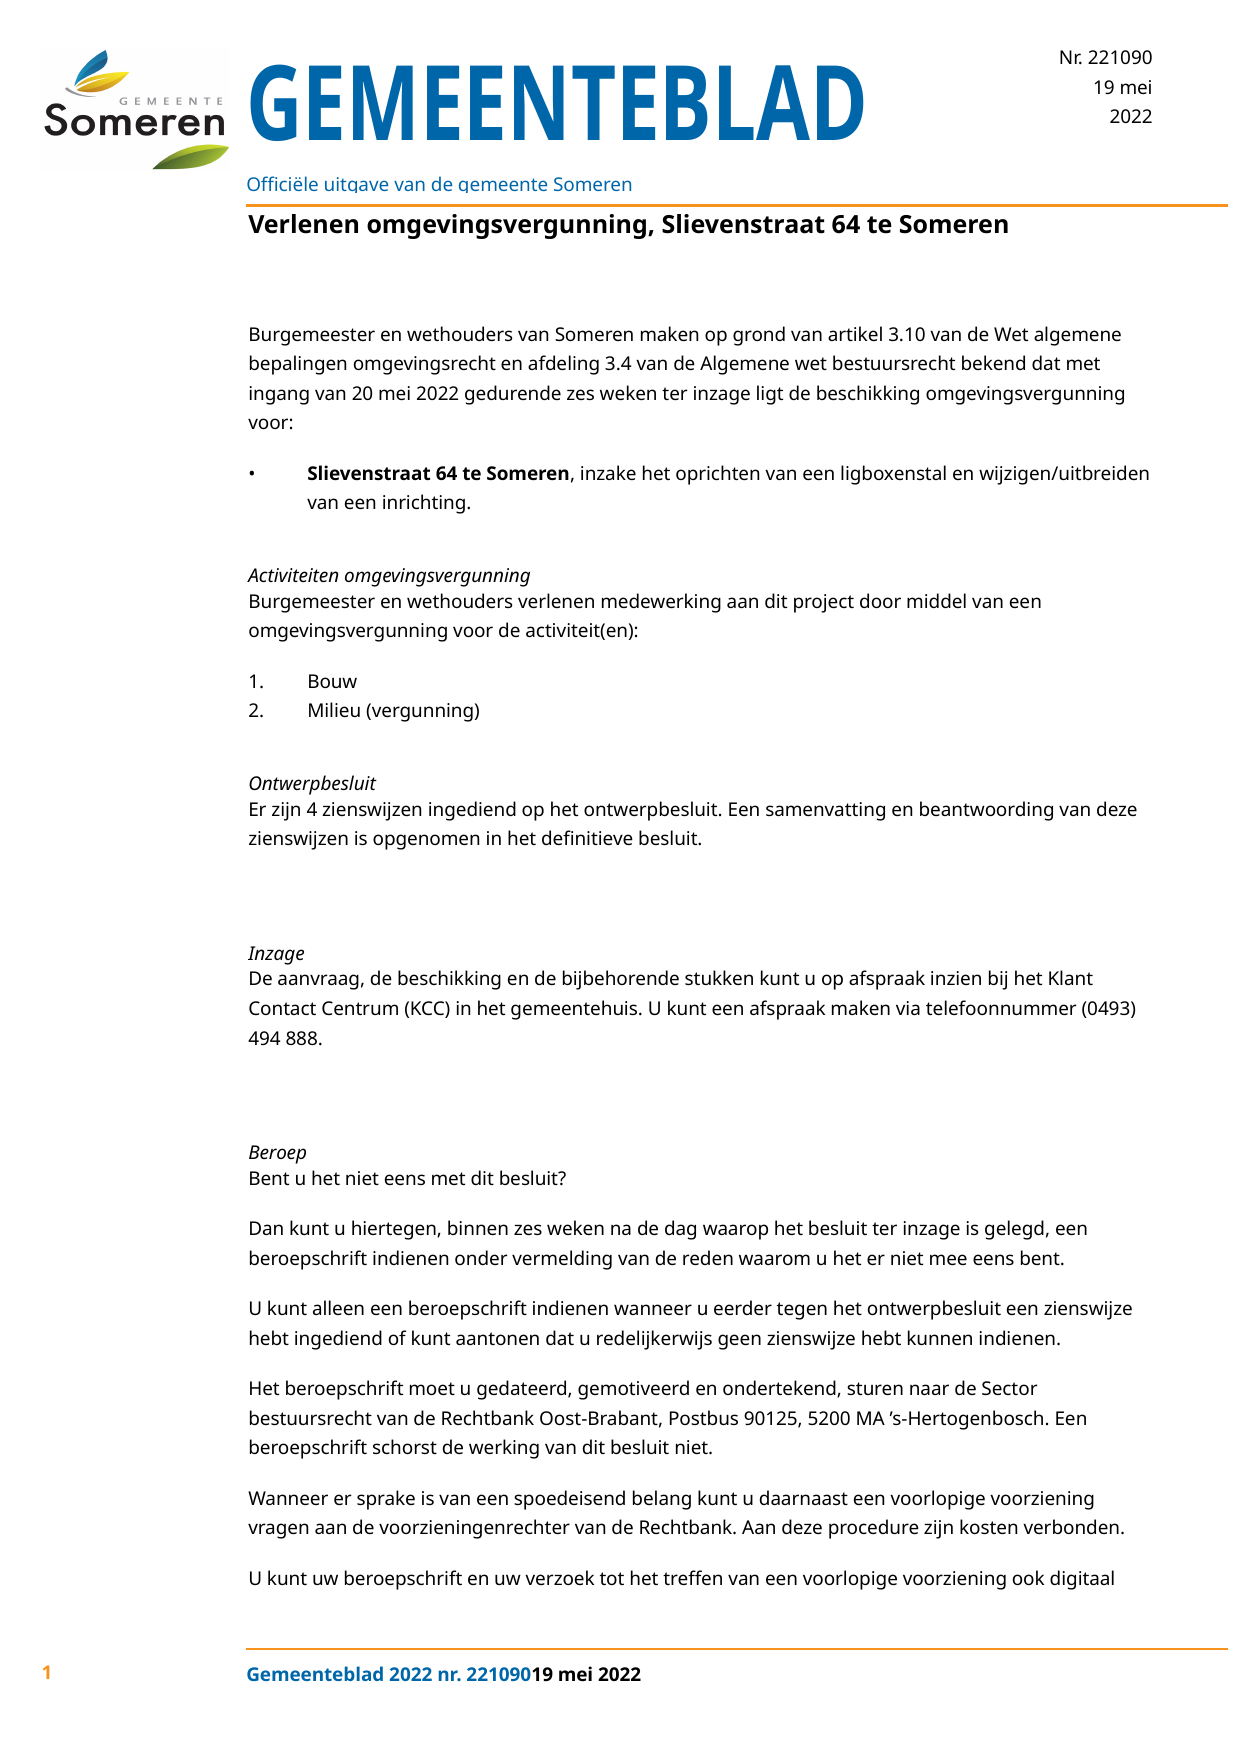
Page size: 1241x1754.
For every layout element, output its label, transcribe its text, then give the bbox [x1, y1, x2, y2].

text Verlenen omgevingsvergunning, Slievenstraat 64 te Someren [248, 207, 1152, 241]
text Wanneer er sprake is van een spoedeisend belang kunt u daarnaast een voorlopige voorziening vragen aan de voorzieningenrechter van de Rechtbank. Aan deze procedure zijn kosten verbonden. [248, 1485, 1152, 1540]
text Burgemeester en wethouders verlenen medewerking aan dit project door middel van een omgevingsvergunning voor de activiteit(en): [248, 588, 1152, 643]
text Er zijn 4 zienswijzen ingediend op het ontwerpbesluit. Een samenvatting en beantwoording van deze zienswijzen is opgenomen in het definitieve besluit. [248, 796, 1152, 851]
text Het beroepschrift moet u gedateerd, gemotiveerd en ondertekend, sturen naar de Sector bestuursrecht van de Rechtbank Oost-Brabant, Postbus 90125, 5200 MA ’s-Hertogenbosch. Een beroepschrift schorst de werking van dit besluit niet. [248, 1375, 1152, 1460]
text Bent u het niet eens met dit besluit? [248, 1165, 1152, 1191]
list Milieu (vergunning) [248, 697, 1152, 723]
text U kunt uw beroepschrift en uw verzoek tot het treffen van een voorlopige voorziening ook digitaal [248, 1565, 1152, 1591]
text Burgemeester en wethouders van Someren maken op grond van artikel 3.10 van de Wet algemene bepalingen omgevingsrecht en afdeling 3.4 van de Algemene wet bestuursrecht bekend dat met ingang van 20 mei 2022 gedurende zes weken ter inzage ligt de beschikking omgevingsvergunning voor: [248, 321, 1152, 435]
picture [41, 47, 231, 172]
text Dan kunt u hiertegen, binnen zes weken na de dag waarop het besluit ter inzage is gelegd, een beroepschrift indienen onder vermelding van de reden waarom u het er niet mee eens bent. [248, 1215, 1152, 1271]
text Ontwerpbesluit [248, 770, 1152, 796]
list Slievenstraat 64 te Someren, inzake het oprichten van een ligboxenstal en wijzigen/uitbreiden van een inrichting. [248, 460, 1152, 515]
text De aanvraag, de beschikking en de bijbehorende stukken kunt u op afspraak inzien bij het Klant Contact Centrum (KCC) in het gemeentehuis. U kunt een afspraak maken via telefoonnummer (0493) 494 888. [248, 966, 1152, 1051]
list Bouw [248, 668, 1152, 694]
text U kunt alleen een beroepschrift indienen wanneer u eerder tegen het ontwerpbesluit een zienswijze hebt ingediend of kunt aantonen dat u redelijkerwijs geen zienswijze hebt kunnen indienen. [248, 1295, 1152, 1351]
text Beroep [248, 1139, 1152, 1165]
text Inzage [248, 940, 1152, 966]
text Activiteiten omgevingsvergunning [248, 562, 1152, 588]
